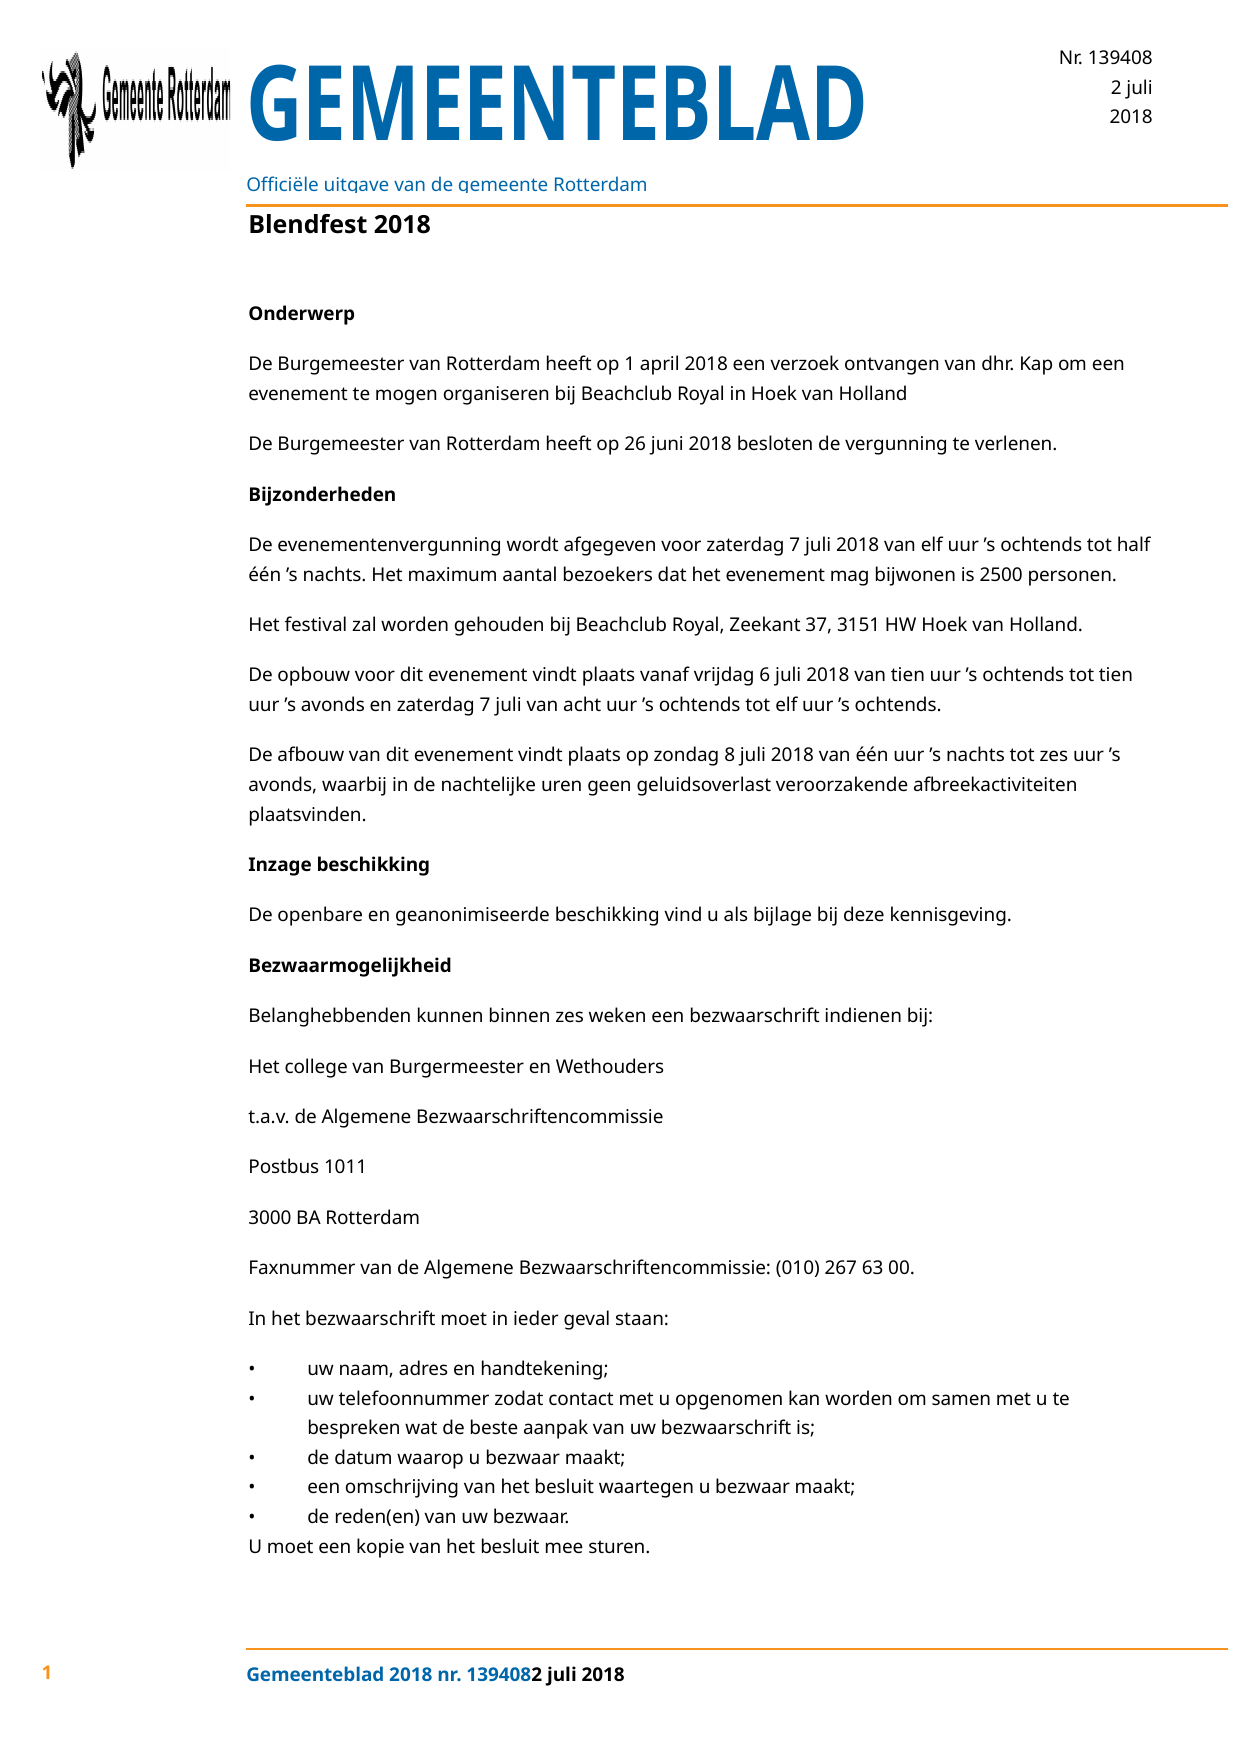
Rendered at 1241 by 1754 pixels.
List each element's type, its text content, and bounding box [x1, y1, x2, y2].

list de datum waarop u bezwaar maakt; [248, 1444, 1152, 1470]
text Blendfest 2018 [248, 207, 1152, 241]
text U moet een kopie van het besluit mee sturen. [248, 1533, 1152, 1558]
list uw telefoonnummer zodat contact met u opgenomen kan worden om samen met u te bespreken wat de beste aanpak van uw bezwaarschrift is; [248, 1385, 1152, 1440]
text t.a.v. de Algemene Bezwaarschriftencommissie [248, 1103, 1152, 1129]
list uw naam, adres en handtekening; [248, 1355, 1152, 1381]
text Postbus 1011 [248, 1154, 1152, 1179]
text De afbouw van dit evenement vindt plaats op zondag 8 juli 2018 van één uur ’s nachts tot zes uur ’s avonds, waarbij in de nachtelijke uren geen geluidsoverlast veroorzakende afbreekactiviteiten plaatsvinden. [248, 742, 1152, 826]
text Belanghebbenden kunnen binnen zes weken een bezwaarschrift indienen bij: [248, 1002, 1152, 1028]
text Het festival zal worden gehouden bij Beachclub Royal, Zeekant 37, 3151 HW Hoek van Holland. [248, 611, 1152, 637]
picture [41, 47, 231, 172]
text De Burgemeester van Rotterdam heeft op 1 april 2018 een verzoek ontvangen van dhr. Kap om een evenement te mogen organiseren bij Beachclub Royal in Hoek van Holland [248, 350, 1152, 406]
text 3000 BA Rotterdam [248, 1204, 1152, 1230]
text De evenementenvergunning wordt afgegeven voor zaterdag 7 juli 2018 van elf uur ’s ochtends tot half één ’s nachts. Het maximum aantal bezoekers dat het evenement mag bijwonen is 2500 personen. [248, 531, 1152, 586]
text Bezwaarmogelijkheid [248, 952, 1152, 978]
text De openbare en geanonimiseerde beschikking vind u als bijlage bij deze kennisgeving. [248, 902, 1152, 927]
text In het bezwaarschrift moet in ieder geval staan: [248, 1305, 1152, 1331]
list een omschrijving van het besluit waartegen u bezwaar maakt; [248, 1474, 1152, 1499]
text Inzage beschikking [248, 851, 1152, 877]
list de reden(en) van uw bezwaar. [248, 1503, 1152, 1529]
text De Burgemeester van Rotterdam heeft op 26 juni 2018 besloten de vergunning te verlenen. [248, 430, 1152, 456]
text Het college van Burgermeester en Wethouders [248, 1053, 1152, 1078]
text Bijzonderheden [248, 481, 1152, 506]
text Faxnummer van de Algemene Bezwaarschriftencommissie: (010) 267 63 00. [248, 1254, 1152, 1280]
text De opbouw voor dit evenement vindt plaats vanaf vrijdag 6 juli 2018 van tien uur ’s ochtends tot tien uur ’s avonds en zaterdag 7 juli van acht uur ’s ochtends tot elf uur ’s ochtends. [248, 662, 1152, 717]
text Onderwerp [248, 300, 1152, 326]
